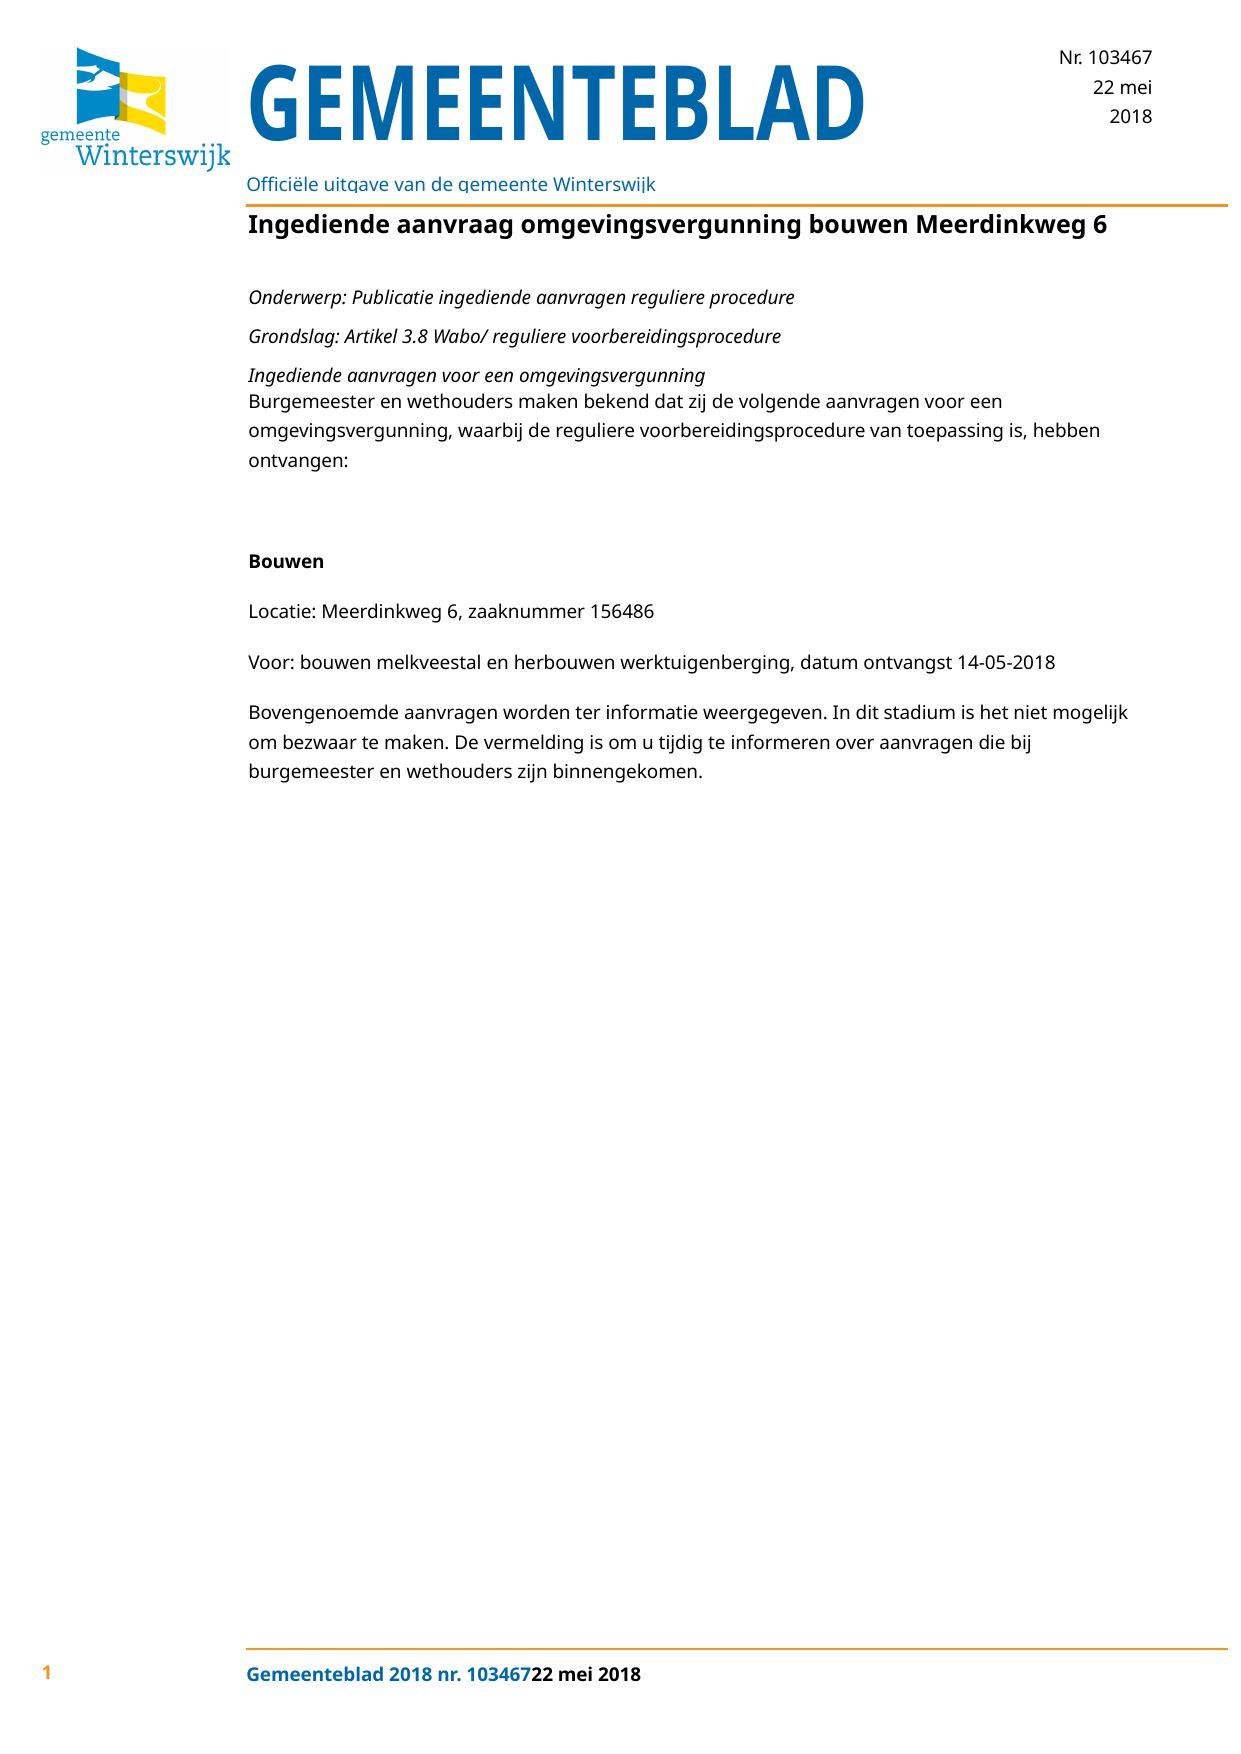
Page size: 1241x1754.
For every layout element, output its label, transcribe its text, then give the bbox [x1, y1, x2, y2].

text Ingediende aanvraag omgevingsvergunning bouwen Meerdinkweg 6 [248, 207, 1152, 241]
text Bouwen [248, 548, 1152, 574]
text Onderwerp: Publicatie ingediende aanvragen reguliere procedure [248, 284, 1152, 309]
picture [41, 47, 231, 172]
text Bovengenoemde aanvragen worden ter informatie weergegeven. In dit stadium is het niet mogelijk om bezwaar te maken. De vermelding is om u tijdig te informeren over aanvragen die bij burgemeester en wethouders zijn binnengekomen. [248, 699, 1152, 784]
text Burgemeester en wethouders maken bekend dat zij de volgende aanvragen voor een omgevingsvergunning, waarbij de reguliere voorbereidingsprocedure van toepassing is, hebben ontvangen: [248, 388, 1152, 473]
text Locatie: Meerdinkweg 6, zaaknummer 156486 [248, 598, 1152, 624]
text Grondslag: Artikel 3.8 Wabo/ reguliere voorbereidingsprocedure [248, 323, 1152, 349]
text Ingediende aanvragen voor een omgevingsvergunning [248, 362, 1152, 388]
text Voor: bouwen melkveestal en herbouwen werktuigenberging, datum ontvangst 14-05-2018 [248, 649, 1152, 675]
picture [225, 153, 231, 162]
